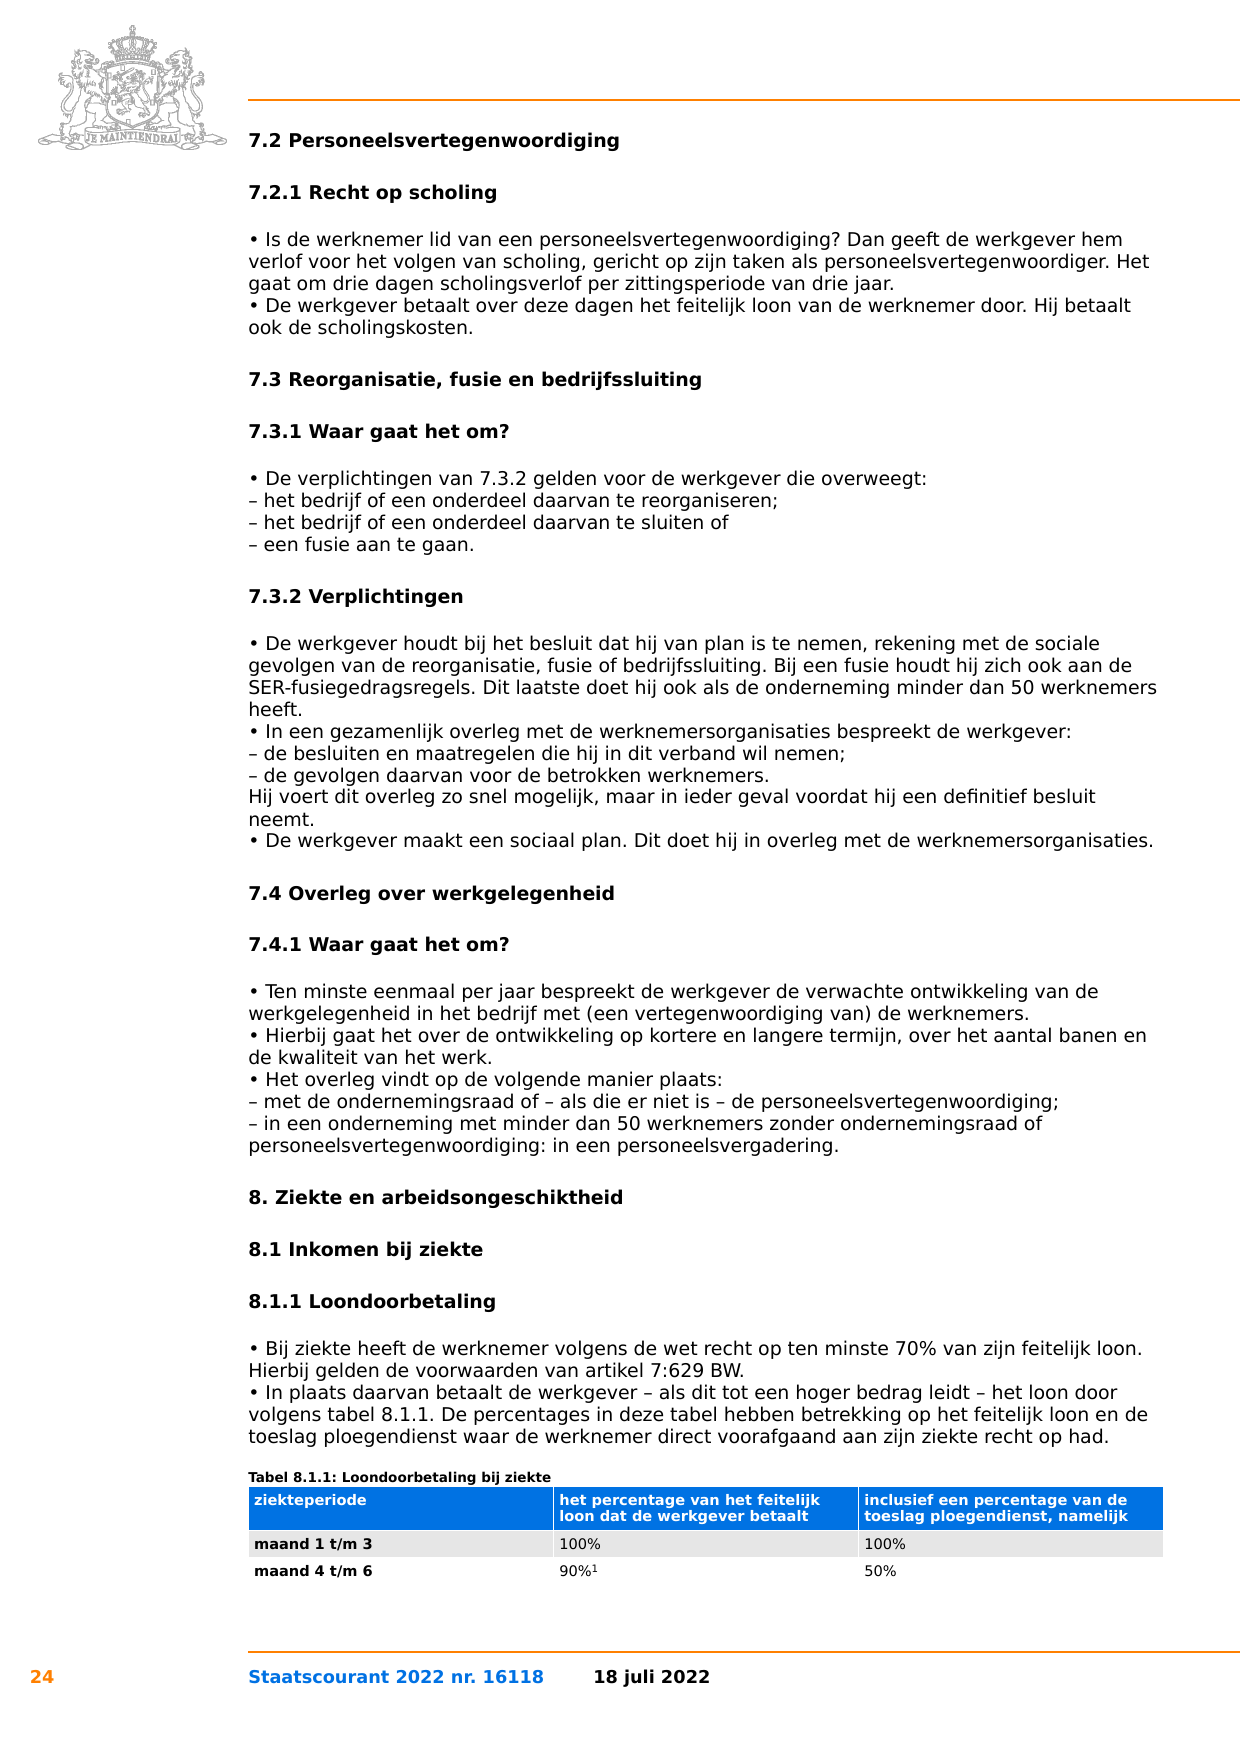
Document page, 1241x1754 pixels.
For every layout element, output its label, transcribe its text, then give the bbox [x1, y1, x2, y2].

subtitle 7.2 Personeelsvertegenwoordiging [248, 130, 1163, 152]
table_cell maand 1 t/m 3 [249, 1531, 553, 1557]
subtitle 8. Ziekte en arbeidsongeschiktheid [248, 1187, 1163, 1209]
text • De verplichtingen van 7.3.2 gelden voor de werkgever die overweegt: [248, 468, 1163, 490]
text • De werkgever betaalt over deze dagen het feitelijk loon van de werknemer door. Hij betaalt ook de scholingskosten. [248, 295, 1163, 339]
text Hij voert dit overleg zo snel mogelijk, maar in ieder geval voordat hij een definitief besluit neemt. [248, 786, 1163, 830]
table_cell 90%1 [554, 1559, 858, 1585]
table_cell inclusief een percentage van de toeslag ploegendienst, namelijk [859, 1487, 1163, 1530]
text • Ten minste eenmaal per jaar bespreekt de werkgever de verwachte ontwikkeling van de werkgelegenheid in het bedrijf met (een vertegenwoordiging van) de werknemers. [248, 981, 1163, 1025]
subtitle 7.3.2 Verplichtingen [248, 586, 1163, 608]
text • In een gezamenlijk overleg met de werknemersorganisaties bespreekt de werkgever: [248, 721, 1163, 742]
picture [38, 25, 227, 150]
text – het bedrijf of een onderdeel daarvan te reorganiseren; [248, 490, 1163, 512]
text • Het overleg vindt op de volgende manier plaats: [248, 1069, 1163, 1091]
table_cell 100% [554, 1531, 858, 1557]
text • Hierbij gaat het over de ontwikkeling op kortere en langere termijn, over het aantal banen en de kwaliteit van het werk. [248, 1025, 1163, 1069]
table_cell 100% [859, 1531, 1163, 1557]
text – de gevolgen daarvan voor de betrokken werknemers. [248, 764, 1163, 786]
text – een fusie aan te gaan. [248, 534, 1163, 556]
text • Bij ziekte heeft de werknemer volgens de wet recht op ten minste 70% van zijn feitelijk loon. Hierbij gelden de voorwaarden van artikel 7:629 BW. [248, 1338, 1163, 1382]
table_cell 50% [859, 1559, 1163, 1585]
subtitle 7.3 Reorganisatie, fusie en bedrijfssluiting [248, 369, 1163, 391]
table_cell ziekteperiode [249, 1487, 553, 1530]
subtitle 8.1.1 Loondoorbetaling [248, 1291, 1163, 1313]
text – de besluiten en maatregelen die hij in dit verband wil nemen; [248, 742, 1163, 764]
subtitle 7.2.1 Recht op scholing [248, 182, 1163, 204]
text • De werkgever maakt een sociaal plan. Dit doet hij in overleg met de werknemersorganisaties. [248, 830, 1163, 852]
text – met de ondernemingsraad of – als die er niet is – de personeelsvertegenwoordiging; [248, 1091, 1163, 1113]
subtitle 7.4.1 Waar gaat het om? [248, 934, 1163, 956]
table_cell het percentage van het feitelijk loon dat de werkgever betaalt [554, 1487, 858, 1530]
text • In plaats daarvan betaalt de werkgever – als dit tot een hoger bedrag leidt – het loon door volgens tabel 8.1.1. De percentages in deze tabel hebben betrekking op het feitelijk loon en de toeslag ploegendienst waar de werknemer direct voorafgaand aan zijn ziekte recht op had. [248, 1382, 1163, 1448]
table_header Tabel 8.1.1: Loondoorbetaling bij ziekte [248, 1470, 1163, 1486]
subtitle 8.1 Inkomen bij ziekte [248, 1239, 1163, 1261]
text – het bedrijf of een onderdeel daarvan te sluiten of [248, 512, 1163, 534]
subtitle 7.4 Overleg over werkgelegenheid [248, 882, 1163, 904]
text • De werkgever houdt bij het besluit dat hij van plan is te nemen, rekening met de sociale gevolgen van de reorganisatie, fusie of bedrijfssluiting. Bij een fusie houdt hij zich ook aan de SER-fusiegedragsregels. Dit laatste doet hij ook als de onderneming minder dan 50 werknemers heeft. [248, 633, 1163, 721]
text – in een onderneming met minder dan 50 werknemers zonder ondernemingsraad of personeelsvertegenwoordiging: in een personeelsvergadering. [248, 1113, 1163, 1157]
text • Is de werknemer lid van een personeelsvertegenwoordiging? Dan geeft de werkgever hem verlof voor het volgen van scholing, gericht op zijn taken als personeelsvertegenwoordiger. Het gaat om drie dagen scholingsverlof per zittingsperiode van drie jaar. [248, 229, 1163, 295]
table_cell maand 4 t/m 6 [249, 1559, 553, 1585]
subtitle 7.3.1 Waar gaat het om? [248, 421, 1163, 443]
